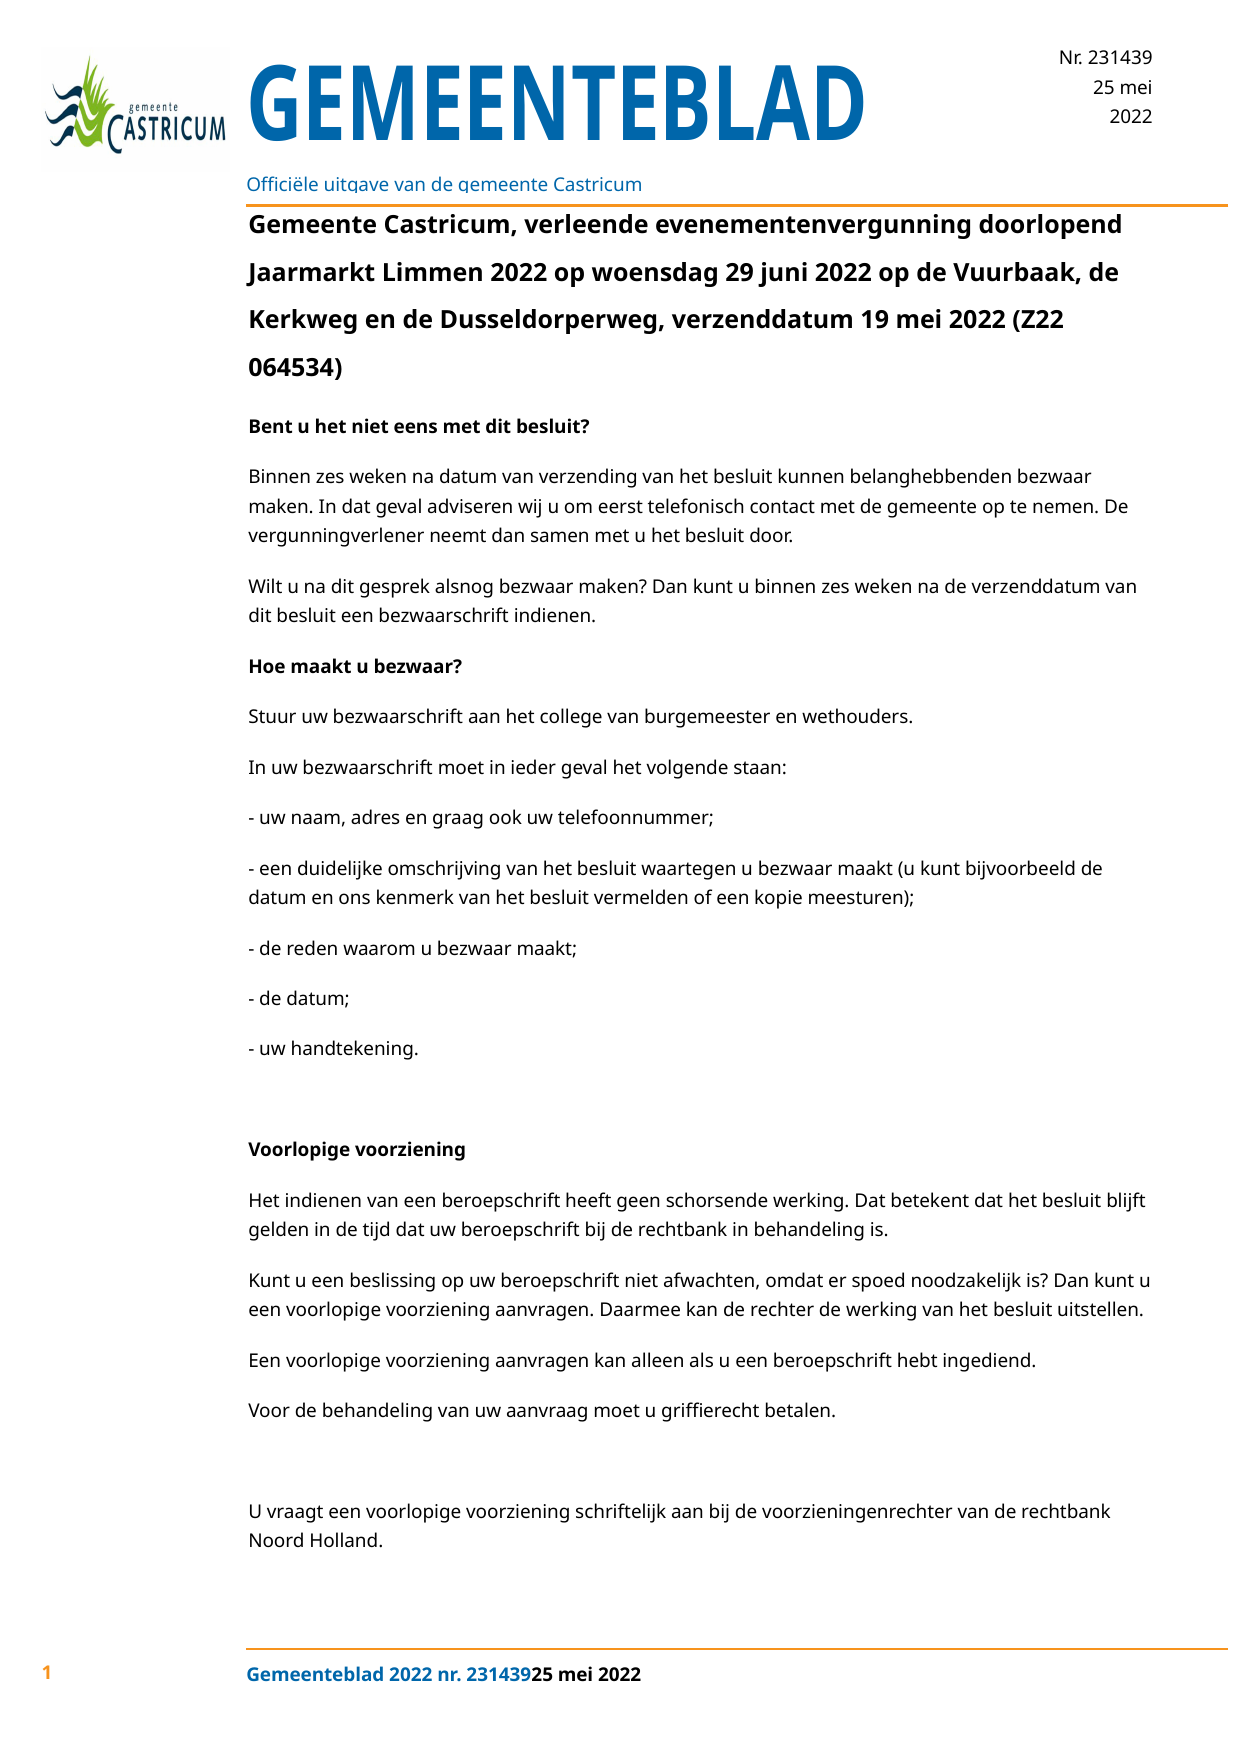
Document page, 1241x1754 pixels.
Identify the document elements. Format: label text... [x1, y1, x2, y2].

text Het indienen van een beroepschrift heeft geen schorsende werking. Dat betekent dat het besluit blijft gelden in de tijd dat uw beroepschrift bij de rechtbank in behandeling is. [248, 1187, 1152, 1242]
text - een duidelijke omschrijving van het besluit waartegen u bezwaar maakt (u kunt bijvoorbeeld de datum en ons kenmerk van het besluit vermelden of een kopie meesturen); [248, 855, 1152, 910]
text - uw handtekening. [248, 1036, 1152, 1061]
text Hoe maakt u bezwaar? [248, 653, 1152, 679]
text - de reden waarom u bezwaar maakt; [248, 935, 1152, 961]
text Binnen zes weken na datum van verzending van het besluit kunnen belanghebbenden bezwaar maken. In dat geval adviseren wij u om eerst telefonisch contact met de gemeente op te nemen. De vergunningverlener neemt dan samen met u het besluit door. [248, 463, 1152, 548]
text Bent u het niet eens met dit besluit? [248, 413, 1152, 439]
text Gemeente Castricum, verleende evenementenvergunning doorlopend Jaarmarkt Limmen 2022 op woensdag 29 juni 2022 op de Vuurbaak, de Kerkweg en de Dusseldorperweg, verzenddatum 19 mei 2022 (Z22 064534) [248, 207, 1152, 384]
text Een voorlopige voorziening aanvragen kan alleen als u een beroepschrift hebt ingediend. [248, 1347, 1152, 1373]
text - uw naam, adres en graag ook uw telefoonnummer; [248, 804, 1152, 830]
text - de datum; [248, 985, 1152, 1011]
text U vraagt een voorlopige voorziening schriftelijk aan bij de voorzieningenrechter van de rechtbank Noord Holland. [248, 1498, 1152, 1553]
text Voorlopige voorziening [248, 1136, 1152, 1162]
text Kunt u een beslissing op uw beroepschrift niet afwachten, omdat er spoed noodzakelijk is? Dan kunt u een voorlopige voorziening aanvragen. Daarmee kan de rechter de werking van het besluit uitstellen. [248, 1267, 1152, 1322]
picture [41, 47, 231, 172]
text Wilt u na dit gesprek alsnog bezwaar maken? Dan kunt u binnen zes weken na de verzenddatum van dit besluit een bezwaarschrift indienen. [248, 573, 1152, 628]
text In uw bezwaarschrift moet in ieder geval het volgende staan: [248, 754, 1152, 780]
text Voor de behandeling van uw aanvraag moet u griffierecht betalen. [248, 1397, 1152, 1423]
text Stuur uw bezwaarschrift aan het college van burgemeester en wethouders. [248, 703, 1152, 729]
